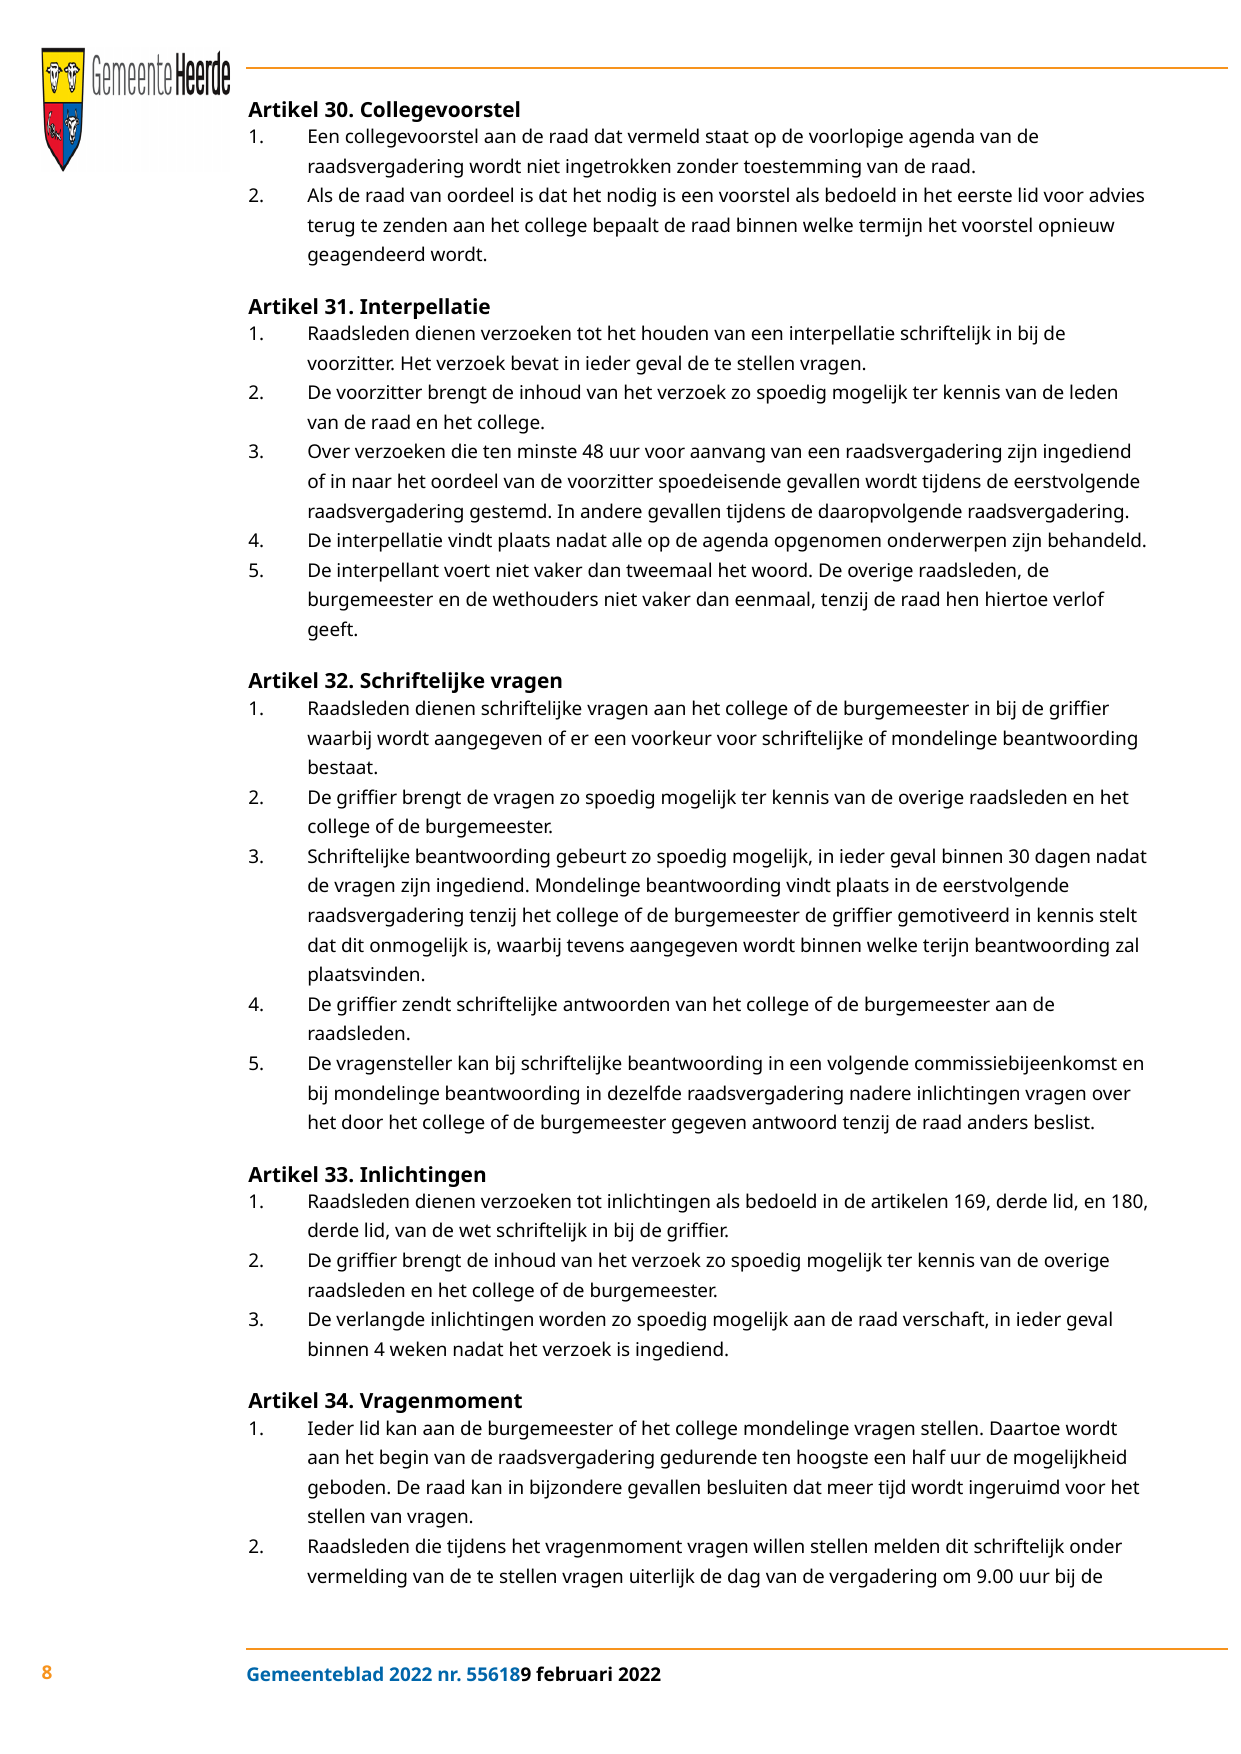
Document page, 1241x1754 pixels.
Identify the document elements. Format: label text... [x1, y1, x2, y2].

text Artikel 34. Vragenmoment [248, 1386, 1152, 1415]
text Artikel 31. Interpellatie [248, 292, 1152, 320]
text Artikel 33. Inlichtingen [248, 1160, 1152, 1188]
list Een collegevoorstel aan de raad dat vermeld staat op de voorlopige agenda van de raadsvergadering wordt niet ingetrokken zonder toestemming van de raad. [248, 123, 1152, 178]
text Artikel 32. Schriftelijke vragen [248, 667, 1152, 695]
list De griffier brengt de vragen zo spoedig mogelijk ter kennis van de overige raadsleden en het college of de burgemeester. [248, 784, 1152, 839]
list De verlangde inlichtingen worden zo spoedig mogelijk aan de raad verschaft, in ieder geval binnen 4 weken nadat het verzoek is ingediend. [248, 1306, 1152, 1362]
list De griffier zendt schriftelijke antwoorden van het college of de burgemeester aan de raadsleden. [248, 991, 1152, 1046]
list De griffier brengt de inhoud van het verzoek zo spoedig mogelijk ter kennis van de overige raadsleden en het college of de burgemeester. [248, 1247, 1152, 1303]
list Raadsleden dienen verzoeken tot het houden van een interpellatie schriftelijk in bij de voorzitter. Het verzoek bevat in ieder geval de te stellen vragen. [248, 320, 1152, 376]
list Als de raad van oordeel is dat het nodig is een voorstel als bedoeld in het eerste lid voor advies terug te zenden aan het college bepaalt de raad binnen welke termijn het voorstel opnieuw geagendeerd wordt. [248, 182, 1152, 267]
list Ieder lid kan aan de burgemeester of het college mondelinge vragen stellen. Daartoe wordt aan het begin van de raadsvergadering gedurende ten hoogste een half uur de mogelijkheid geboden. De raad kan in bijzondere gevallen besluiten dat meer tijd wordt ingeruimd voor het stellen van vragen. [248, 1415, 1152, 1529]
list Raadsleden dienen schriftelijke vragen aan het college of de burgemeester in bij de griffier waarbij wordt aangegeven of er een voorkeur voor schriftelijke of mondelinge beantwoording bestaat. [248, 695, 1152, 780]
list Over verzoeken die ten minste 48 uur voor aanvang van een raadsvergadering zijn ingediend of in naar het oordeel van de voorzitter spoedeisende gevallen wordt tijdens de eerstvolgende raadsvergadering gestemd. In andere gevallen tijdens de daaropvolgende raadsvergadering. [248, 439, 1152, 524]
picture [41, 47, 231, 172]
list De vragensteller kan bij schriftelijke beantwoording in een volgende commissiebijeenkomst en bij mondelinge beantwoording in dezelfde raadsvergadering nadere inlichtingen vragen over het door het college of de burgemeester gegeven antwoord tenzij de raad anders beslist. [248, 1050, 1152, 1135]
list Raadsleden dienen verzoeken tot inlichtingen als bedoeld in de artikelen 169, derde lid, en 180, derde lid, van de wet schriftelijk in bij de griffier. [248, 1188, 1152, 1243]
list Raadsleden die tijdens het vragenmoment vragen willen stellen melden dit schriftelijk onder vermelding van de te stellen vragen uiterlijk de dag van de vergadering om 9.00 uur bij de [248, 1533, 1152, 1588]
list Schriftelijke beantwoording gebeurt zo spoedig mogelijk, in ieder geval binnen 30 dagen nadat de vragen zijn ingediend. Mondelinge beantwoording vindt plaats in de eerstvolgende raadsvergadering tenzij het college of de burgemeester de griffier gemotiveerd in kennis stelt dat dit onmogelijk is, waarbij tevens aangegeven wordt binnen welke terijn beantwoording zal plaatsvinden. [248, 843, 1152, 987]
list De interpellant voert niet vaker dan tweemaal het woord. De overige raadsleden, de burgemeester en de wethouders niet vaker dan eenmaal, tenzij de raad hen hiertoe verlof geeft. [248, 557, 1152, 642]
text Artikel 30. Collegevoorstel [248, 95, 1152, 123]
list De voorzitter brengt de inhoud van het verzoek zo spoedig mogelijk ter kennis van de leden van de raad en het college. [248, 379, 1152, 435]
list De interpellatie vindt plaats nadat alle op de agenda opgenomen onderwerpen zijn behandeld. [248, 527, 1152, 553]
